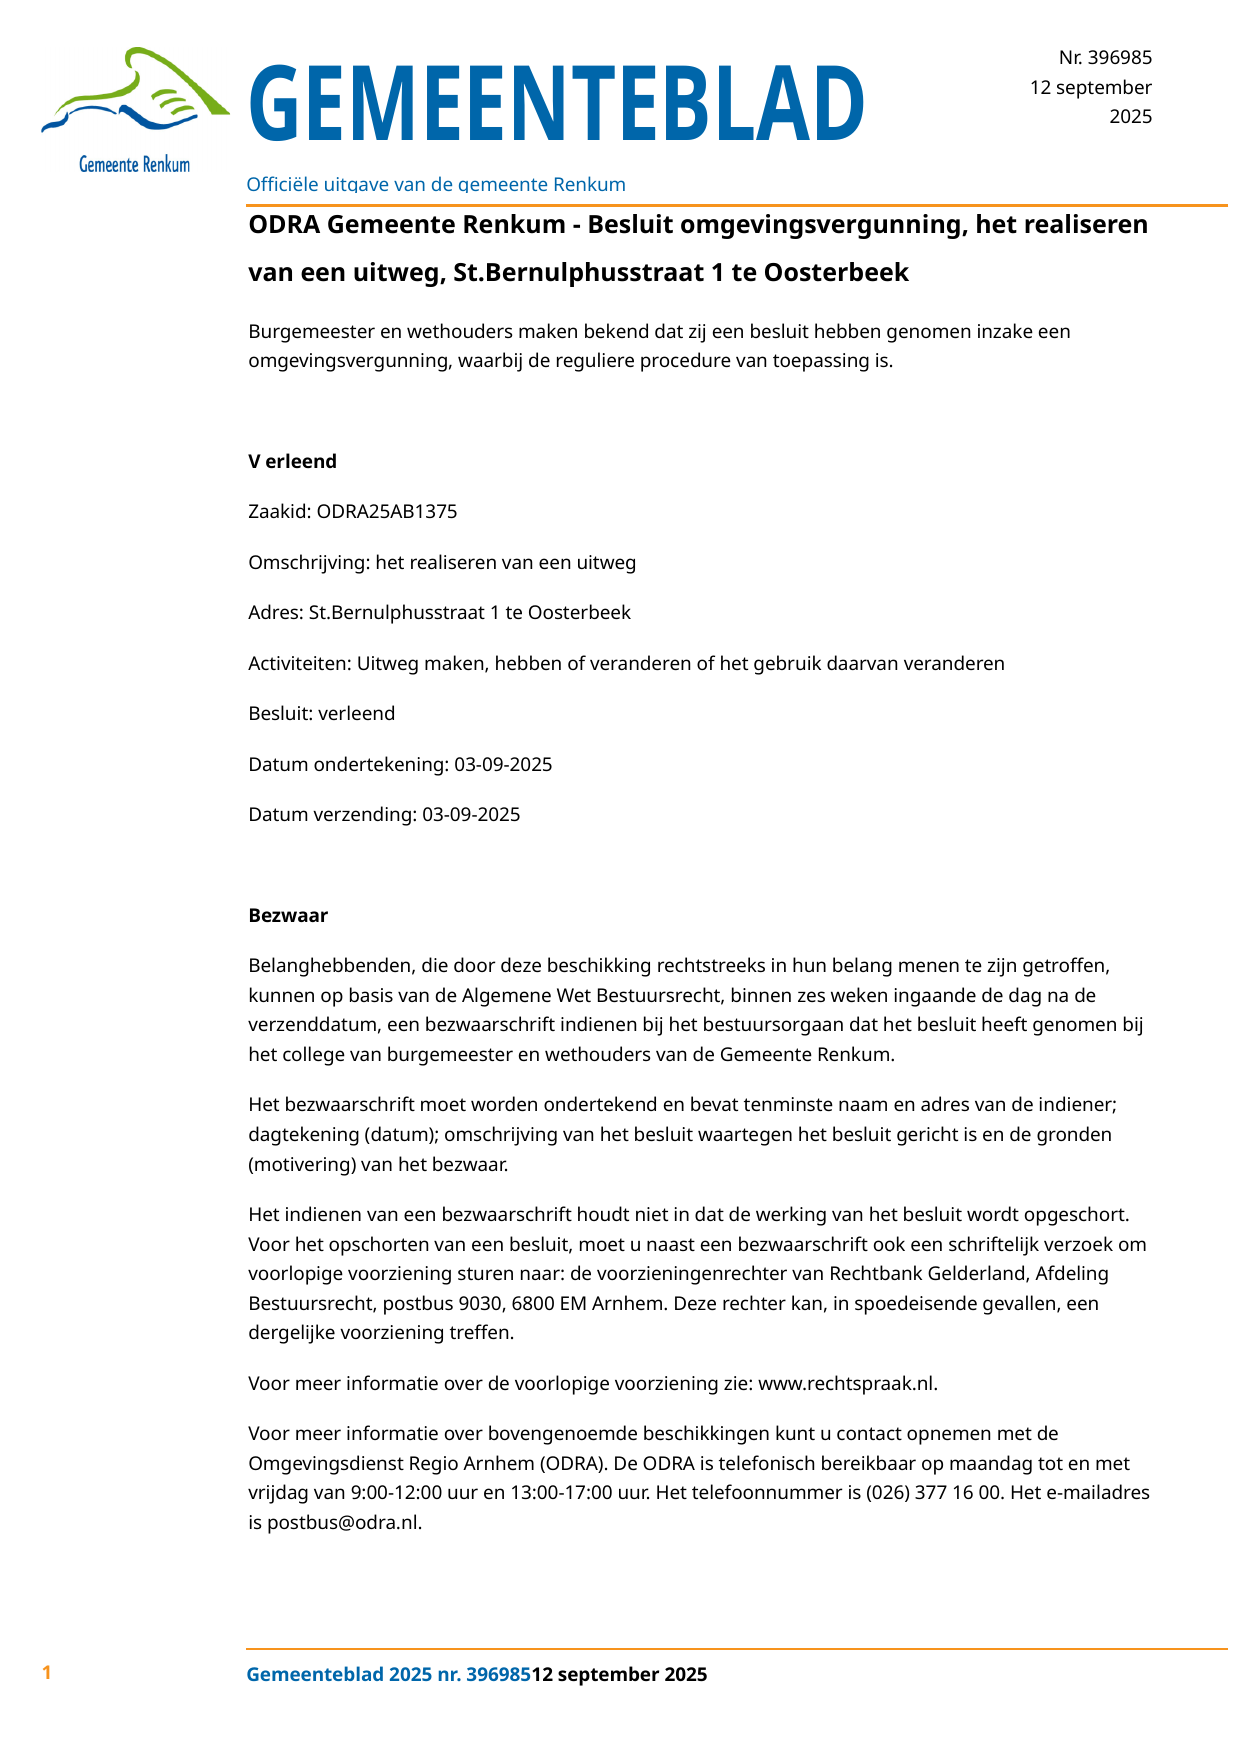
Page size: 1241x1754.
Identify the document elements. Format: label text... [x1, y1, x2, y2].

text Adres: St.Bernulphusstraat 1 te Oosterbeek [248, 599, 1152, 625]
text ODRA Gemeente Renkum - Besluit omgevingsvergunning, het realiseren van een uitweg, St.Bernulphusstraat 1 te Oosterbeek [248, 207, 1152, 288]
text Het indienen van een bezwaarschrift houdt niet in dat de werking van het besluit wordt opgeschort. Voor het opschorten van een besluit, moet u naast een bezwaarschrift ook een schriftelijk verzoek om voorlopige voorziening sturen naar: de voorzieningenrechter van Rechtbank Gelderland, Afdeling Bestuursrecht, postbus 9030, 6800 EM Arnhem. Deze rechter kan, in spoedeisende gevallen, een dergelijke voorziening treffen. [248, 1201, 1152, 1345]
text Datum verzending: 03-09-2025 [248, 801, 1152, 827]
text Besluit: verleend [248, 700, 1152, 726]
text Datum ondertekening: 03-09-2025 [248, 751, 1152, 777]
text Voor meer informatie over de voorlopige voorziening zie: www.rechtspraak.nl. [248, 1370, 1152, 1396]
text Zaakid: ODRA25AB1375 [248, 499, 1152, 524]
text Voor meer informatie over bovengenoemde beschikkingen kunt u contact opnemen met de Omgevingsdienst Regio Arnhem (ODRA). De ODRA is telefonisch bereikbaar op maandag tot en met vrijdag van 9:00-12:00 uur en 13:00-17:00 uur. Het telefoonnummer is (026) 377 16 00. Het e-mailadres is postbus@odra.nl. [248, 1420, 1152, 1535]
picture [41, 47, 231, 172]
text Belanghebbenden, die door deze beschikking rechtstreeks in hun belang menen te zijn getroffen, kunnen op basis van de Algemene Wet Bestuursrecht, binnen zes weken ingaande de dag na de verzenddatum, een bezwaarschrift indienen bij het bestuursorgaan dat het besluit heeft genomen bij het college van burgemeester en wethouders van de Gemeente Renkum. [248, 952, 1152, 1067]
text Omschrijving: het realiseren van een uitweg [248, 549, 1152, 575]
text Het bezwaarschrift moet worden ondertekend en bevat tenminste naam en adres van de indiener; dagtekening (datum); omschrijving van het besluit waartegen het besluit gericht is en de gronden (motivering) van het bezwaar. [248, 1092, 1152, 1177]
text V erleend [248, 448, 1152, 474]
text Activiteiten: Uitweg maken, hebben of veranderen of het gebruik daarvan veranderen [248, 650, 1152, 676]
text Bezwaar [248, 902, 1152, 928]
text Burgemeester en wethouders maken bekend dat zij een besluit hebben genomen inzake een omgevingsvergunning, waarbij de reguliere procedure van toepassing is. [248, 318, 1152, 373]
